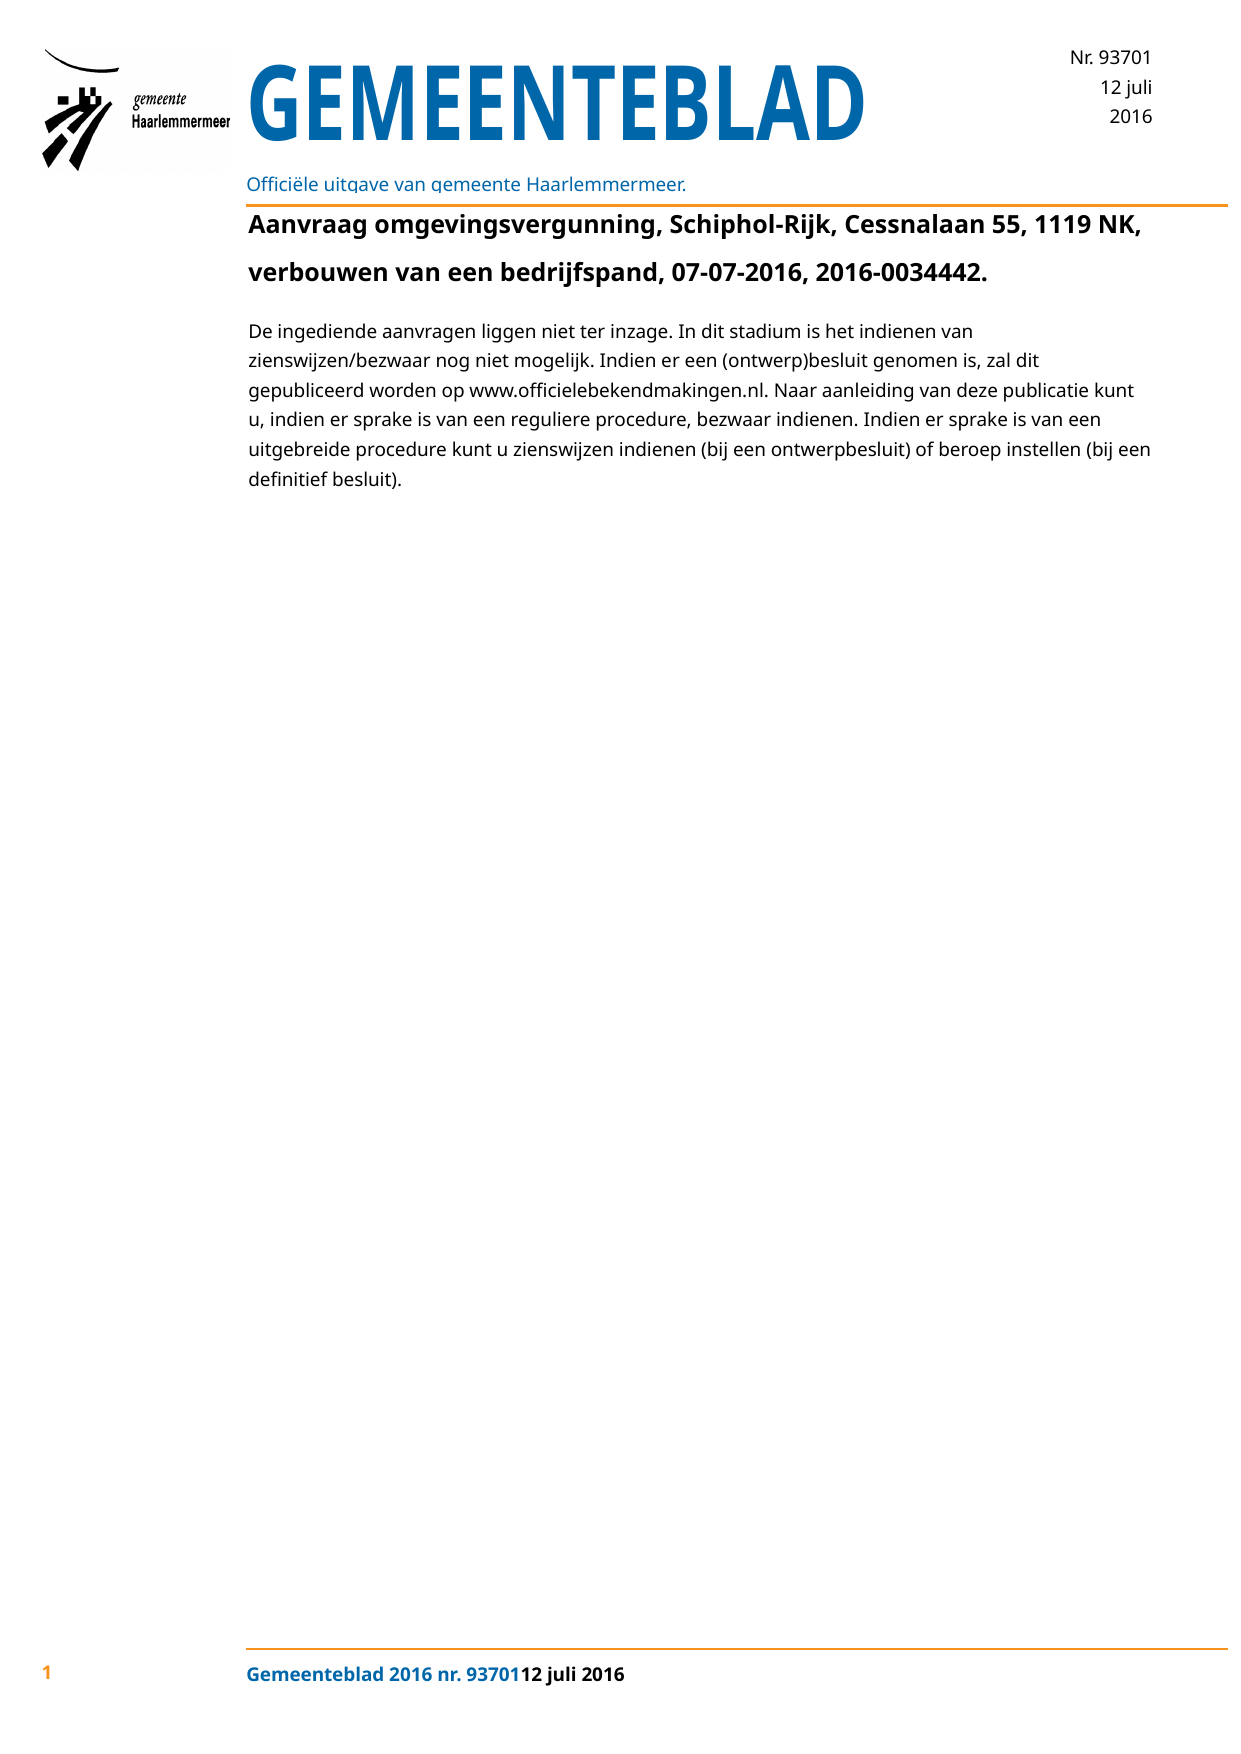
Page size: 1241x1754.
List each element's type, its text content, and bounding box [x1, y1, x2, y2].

text Aanvraag omgevingsvergunning, Schiphol-Rijk, Cessnalaan 55, 1119 NK, verbouwen van een bedrijfspand, 07-07-2016, 2016-0034442. [248, 207, 1152, 288]
picture [41, 47, 231, 172]
text De ingediende aanvragen liggen niet ter inzage. In dit stadium is het indienen van zienswijzen/bezwaar nog niet mogelijk. Indien er een (ontwerp)besluit genomen is, zal dit gepubliceerd worden op www.officielebekendmakingen.nl. Naar aanleiding van deze publicatie kunt u, indien er sprake is van een reguliere procedure, bezwaar indienen. Indien er sprake is van een uitgebreide procedure kunt u zienswijzen indienen (bij een ontwerpbesluit) of beroep instellen (bij een definitief besluit). [248, 318, 1152, 492]
